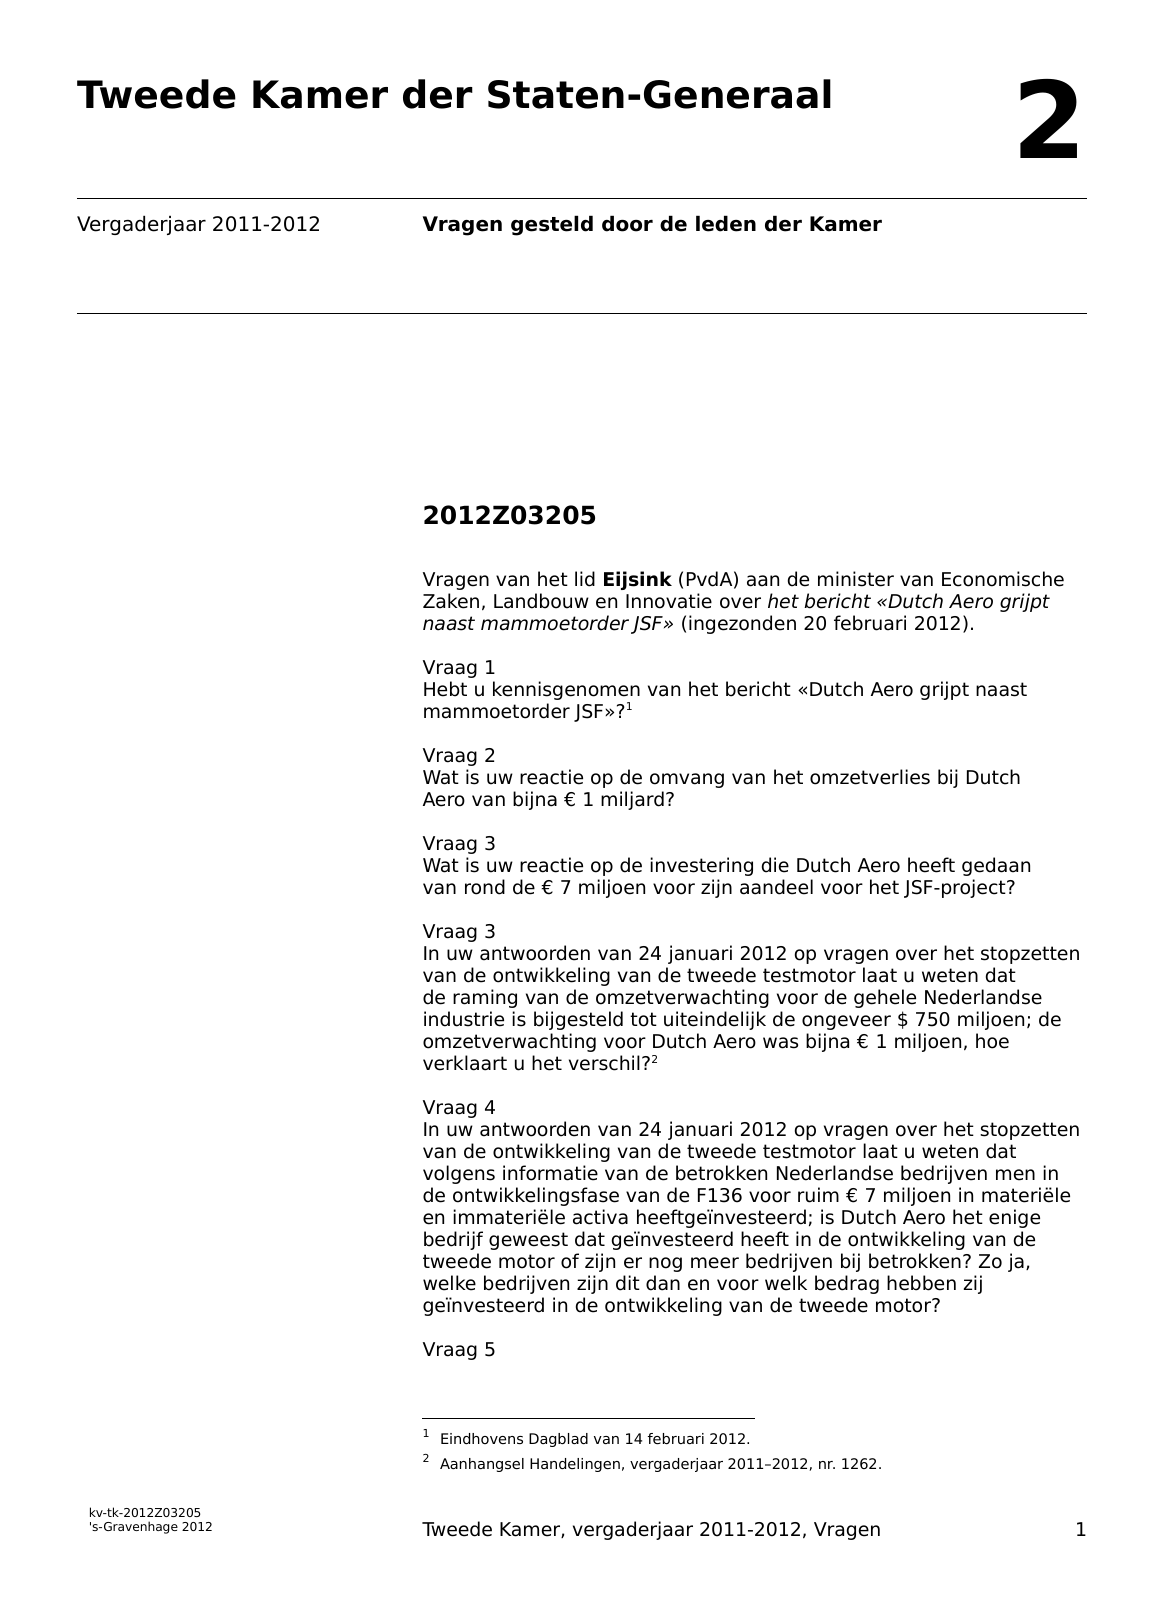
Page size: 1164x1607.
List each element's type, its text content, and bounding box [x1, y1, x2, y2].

text Vraag 4 [422, 1097, 1087, 1119]
text In uw antwoorden van 24 januari 2012 op vragen over het stopzetten van de ontwikkeling van de tweede testmotor laat u weten dat volgens informatie van de betrokken Nederlandse bedrijven men in de ontwikkelingsfase van de F136 voor ruim € 7 miljoen in materiële en immateriële activa heeftgeïnvesteerd; is Dutch Aero het enige bedrijf geweest dat geïnvesteerd heeft in de ontwikkeling van de tweede motor of zijn er nog meer bedrijven bij betrokken? Zo ja, welke bedrijven zijn dit dan en voor welk bedrag hebben zij geïnvesteerd in de ontwikkeling van de tweede motor? [422, 1119, 1087, 1317]
text Vraag 2 [422, 745, 1087, 767]
table_header Tweede Kamer der Staten-Generaal [77, 59, 886, 198]
text Vraag 5 [422, 1339, 1087, 1361]
text Aanhangsel Handelingen, vergaderjaar 2011–2012, nr. 1262. [422, 1452, 1087, 1474]
text Wat is uw reactie op de omvang van het omzetverlies bij Dutch Aero van bijna € 1 miljard? [422, 767, 1087, 811]
table_header 2 [886, 59, 1087, 198]
text 's-Gravenhage 2012 [88, 1520, 323, 1534]
text Vraag 3 [422, 833, 1087, 855]
text Eindhovens Dagblad van 14 februari 2012. [422, 1427, 1087, 1449]
text Hebt u kennisgenomen van het bericht «Dutch Aero grijpt naast mammoetorder JSF»? [422, 679, 1087, 723]
text Wat is uw reactie op de investering die Dutch Aero heeft gedaan van rond de € 7 miljoen voor zijn aandeel voor het JSF-project? [422, 855, 1087, 899]
text 2012Z03205 [422, 501, 1087, 531]
table_cell Vragen gesteld door de leden der Kamer [422, 199, 1087, 313]
text kv-tk-2012Z03205 [88, 1506, 323, 1520]
text Vraag 1 [422, 657, 1087, 679]
text Vragen van het lid Eijsink (PvdA) aan de minister van Economische Zaken, Landbouw en Innovatie over het bericht «Dutch Aero grijpt naast mammoetorder JSF» (ingezonden 20 februari 2012). [422, 569, 1087, 635]
text Vraag 3 [422, 921, 1087, 943]
text In uw antwoorden van 24 januari 2012 op vragen over het stopzetten van de ontwikkeling van de tweede testmotor laat u weten dat de raming van de omzetverwachting voor de gehele Nederlandse industrie is bijgesteld tot uiteindelijk de ongeveer $ 750 miljoen; de omzetverwachting voor Dutch Aero was bijna € 1 miljoen, hoe verklaart u het verschil? [422, 943, 1087, 1075]
table_cell Vergaderjaar 2011-2012 [77, 199, 422, 313]
